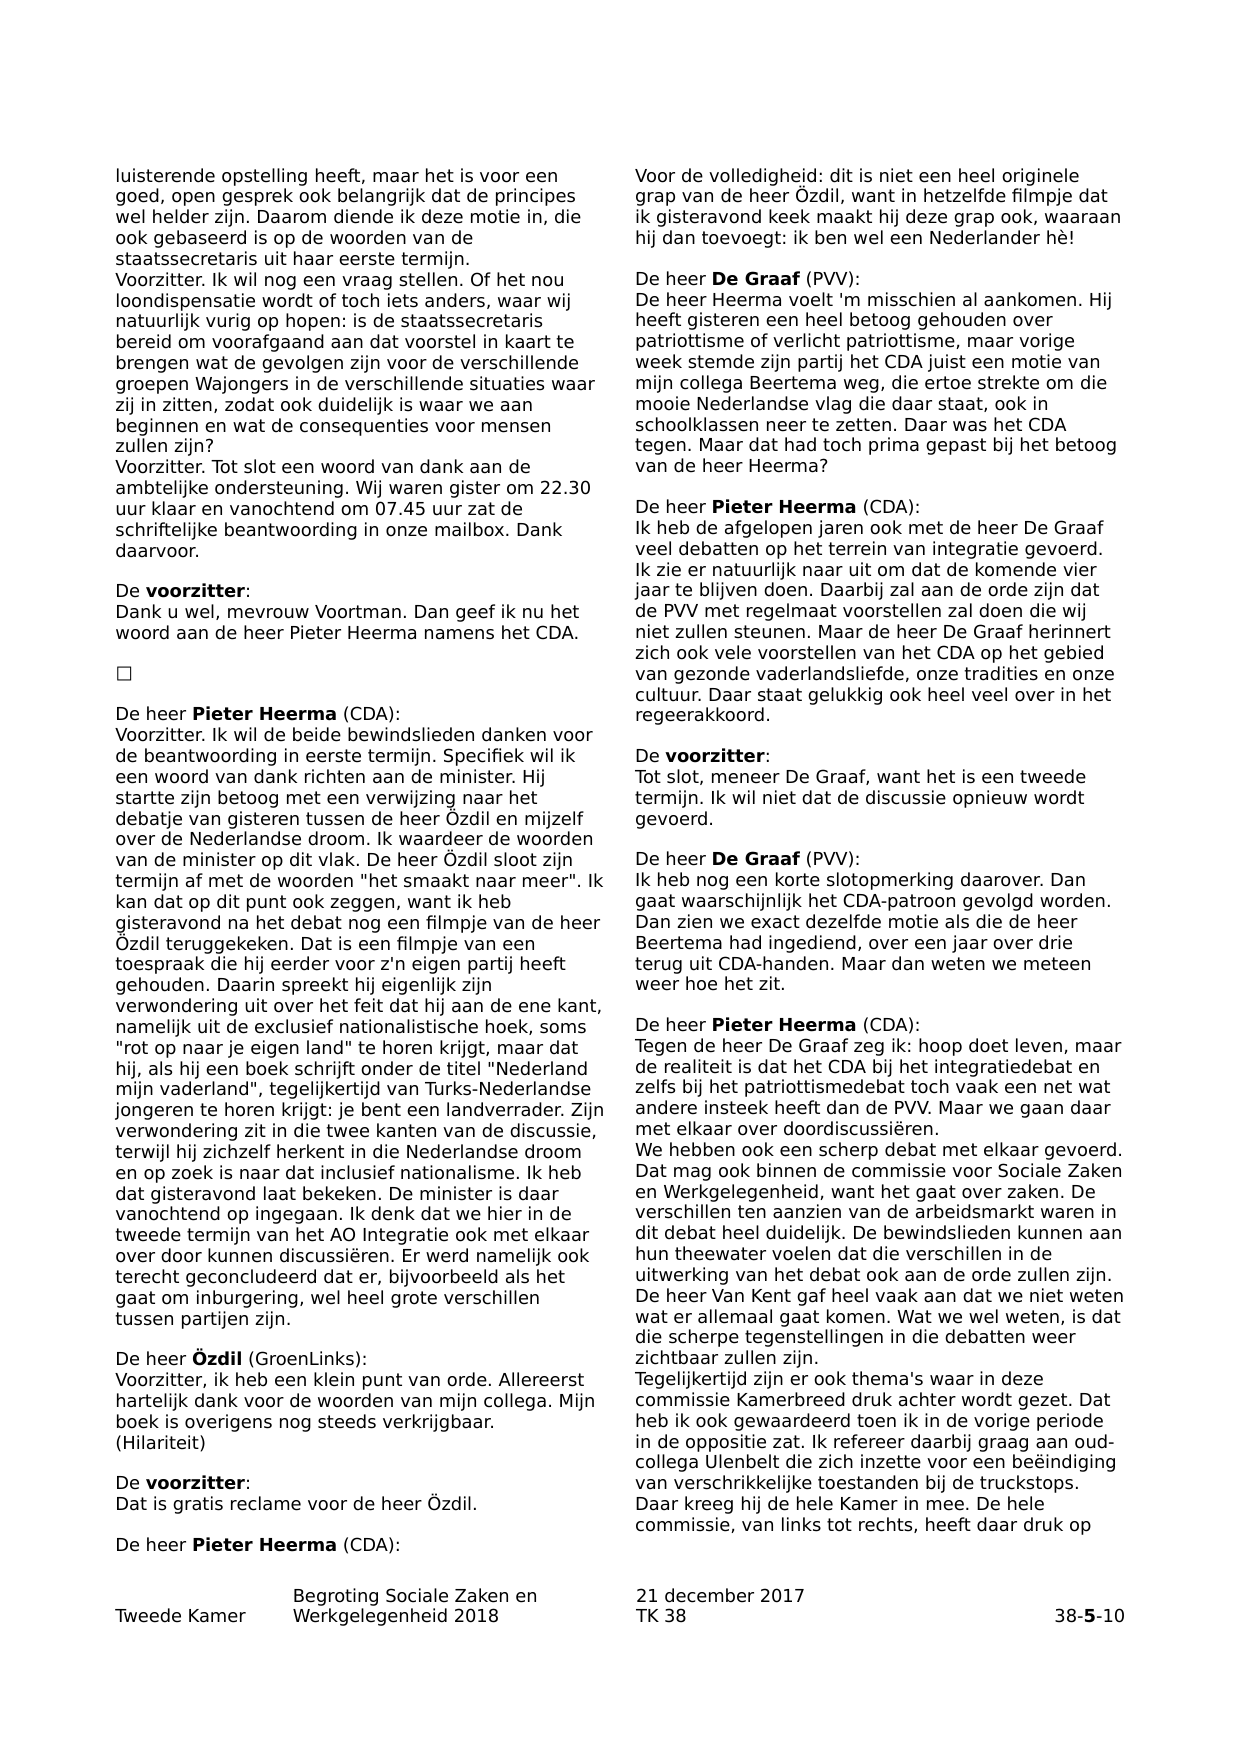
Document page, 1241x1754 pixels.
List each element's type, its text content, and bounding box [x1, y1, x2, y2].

text Voorzitter. Ik wil nog een vraag stellen. Of het nou loondispensatie wordt of toch iets anders, waar wij natuurlijk vurig op hopen: is de staatssecretaris bereid om voorafgaand aan dat voorstel in kaart te brengen wat de gevolgen zijn voor de verschillende groepen Wajongers in de verschillende situaties waar zij in zitten, zodat ook duidelijk is waar we aan beginnen en wat de consequenties voor mensen zullen zijn? [115, 269, 605, 457]
text Ik heb de afgelopen jaren ook met de heer De Graaf veel debatten op het terrein van integratie gevoerd. Ik zie er natuurlijk naar uit om dat de komende vier jaar te blijven doen. Daarbij zal aan de orde zijn dat de PVV met regelmaat voorstellen zal doen die wij niet zullen steunen. Maar de heer De Graaf herinnert zich ook vele voorstellen van het CDA op het gebied van gezonde vaderlandsliefde, onze tradities en onze cultuur. Daar staat gelukkig ook heel veel over in het regeerakkoord. [635, 518, 1125, 726]
text Dank u wel, mevrouw Voortman. Dan geef ik nu het woord aan de heer Pieter Heerma namens het CDA. [115, 602, 605, 643]
text ⬜ [115, 663, 605, 684]
text Voor de volledigheid: dit is niet een heel originele grap van de heer Özdil, want in hetzelfde filmpje dat ik gisteravond keek maakt hij deze grap ook, waaraan hij dan toevoegt: ik ben wel een Nederlander hè! [635, 165, 1125, 249]
text De heer Pieter Heerma (CDA): [635, 497, 1125, 518]
text De voorzitter: [115, 581, 605, 602]
text Tegelijkertijd zijn er ook thema's waar in deze commissie Kamerbreed druk achter wordt gezet. Dat heb ik ook gewaardeerd toen ik in de vorige periode in de oppositie zat. Ik refereer daarbij graag aan oud-collega Ulenbelt die zich inzette voor een beëindiging van verschrikkelijke toestanden bij de truckstops. Daar kreeg hij de hele Kamer in mee. De hele commissie, van links tot rechts, heeft daar druk op [635, 1369, 1125, 1536]
text Voorzitter, ik heb een klein punt van orde. Allereerst hartelijk dank voor de woorden van mijn collega. Mijn boek is overigens nog steeds verkrijgbaar. [115, 1370, 605, 1432]
text We hebben ook een scherp debat met elkaar gevoerd. Dat mag ook binnen de commissie voor Sociale Zaken en Werkgelegenheid, want het gaat over zaken. De verschillen ten aanzien van de arbeidsmarkt waren in dit debat heel duidelijk. De bewindslieden kunnen aan hun theewater voelen dat die verschillen in de uitwerking van het debat ook aan de orde zullen zijn. De heer Van Kent gaf heel vaak aan dat we niet weten wat er allemaal gaat komen. Wat we wel weten, is dat die scherpe tegenstellingen in die debatten weer zichtbaar zullen zijn. [635, 1140, 1125, 1369]
text Voorzitter. Tot slot een woord van dank aan de ambtelijke ondersteuning. Wij waren gister om 22.30 uur klaar en vanochtend om 07.45 uur zat de schriftelijke beantwoording in onze mailbox. Dank daarvoor. [115, 457, 605, 561]
text De voorzitter: [115, 1473, 605, 1494]
text De heer Pieter Heerma (CDA): [115, 704, 605, 725]
text Tot slot, meneer De Graaf, want het is een tweede termijn. Ik wil niet dat de discussie opnieuw wordt gevoerd. [635, 767, 1125, 829]
text Tegen de heer De Graaf zeg ik: hoop doet leven, maar de realiteit is dat het CDA bij het integratiedebat en zelfs bij het patriottismedebat toch vaak een net wat andere insteek heeft dan de PVV. Maar we gaan daar met elkaar over doordiscussiëren. [635, 1036, 1125, 1140]
text De heer Pieter Heerma (CDA): [115, 1535, 605, 1556]
text De heer De Graaf (PVV): [635, 849, 1125, 870]
text De heer Heerma voelt 'm misschien al aankomen. Hij heeft gisteren een heel betoog gehouden over patriottisme of verlicht patriottisme, maar vorige week stemde zijn partij het CDA juist een motie van mijn collega Beertema weg, die ertoe strekte om die mooie Nederlandse vlag die daar staat, ook in schoolklassen neer te zetten. Daar was het CDA tegen. Maar dat had toch prima gepast bij het betoog van de heer Heerma? [635, 289, 1125, 477]
text Ik heb nog een korte slotopmerking daarover. Dan gaat waarschijnlijk het CDA-patroon gevolgd worden. Dan zien we exact dezelfde motie als die de heer Beertema had ingediend, over een jaar over drie terug uit CDA-handen. Maar dan weten we meteen weer hoe het zit. [635, 870, 1125, 995]
text De voorzitter: [635, 746, 1125, 767]
text luisterende opstelling heeft, maar het is voor een goed, open gesprek ook belangrijk dat de principes wel helder zijn. Daarom diende ik deze motie in, die ook gebaseerd is op de woorden van de staatssecretaris uit haar eerste termijn. [115, 165, 605, 269]
text (Hilariteit) [115, 1432, 605, 1453]
text De heer Pieter Heerma (CDA): [635, 1015, 1125, 1036]
text De heer De Graaf (PVV): [635, 269, 1125, 289]
text Dat is gratis reclame voor de heer Özdil. [115, 1494, 605, 1515]
text Voorzitter. Ik wil de beide bewindslieden danken voor de beantwoording in eerste termijn. Specifiek wil ik een woord van dank richten aan de minister. Hij startte zijn betoog met een verwijzing naar het debatje van gisteren tussen de heer Özdil en mijzelf over de Nederlandse droom. Ik waardeer de woorden van de minister op dit vlak. De heer Özdil sloot zijn termijn af met de woorden "het smaakt naar meer". Ik kan dat op dit punt ook zeggen, want ik heb gisteravond na het debat nog een filmpje van de heer Özdil teruggekeken. Dat is een filmpje van een toespraak die hij eerder voor z'n eigen partij heeft gehouden. Daarin spreekt hij eigenlijk zijn verwondering uit over het feit dat hij aan de ene kant, namelijk uit de exclusief nationalistische hoek, soms "rot op naar je eigen land" te horen krijgt, maar dat hij, als hij een boek schrijft onder de titel "Nederland mijn vaderland", tegelijkertijd van Turks-Nederlandse jongeren te horen krijgt: je bent een landverrader. Zijn verwondering zit in die twee kanten van de discussie, terwijl hij zichzelf herkent in die Nederlandse droom en op zoek is naar dat inclusief nationalisme. Ik heb dat gisteravond laat bekeken. De minister is daar vanochtend op ingegaan. Ik denk dat we hier in de tweede termijn van het AO Integratie ook met elkaar over door kunnen discussiëren. Er werd namelijk ook terecht geconcludeerd dat er, bijvoorbeeld als het gaat om inburgering, wel heel grote verschillen tussen partijen zijn. [115, 725, 605, 1329]
text De heer Özdil (GroenLinks): [115, 1349, 605, 1370]
